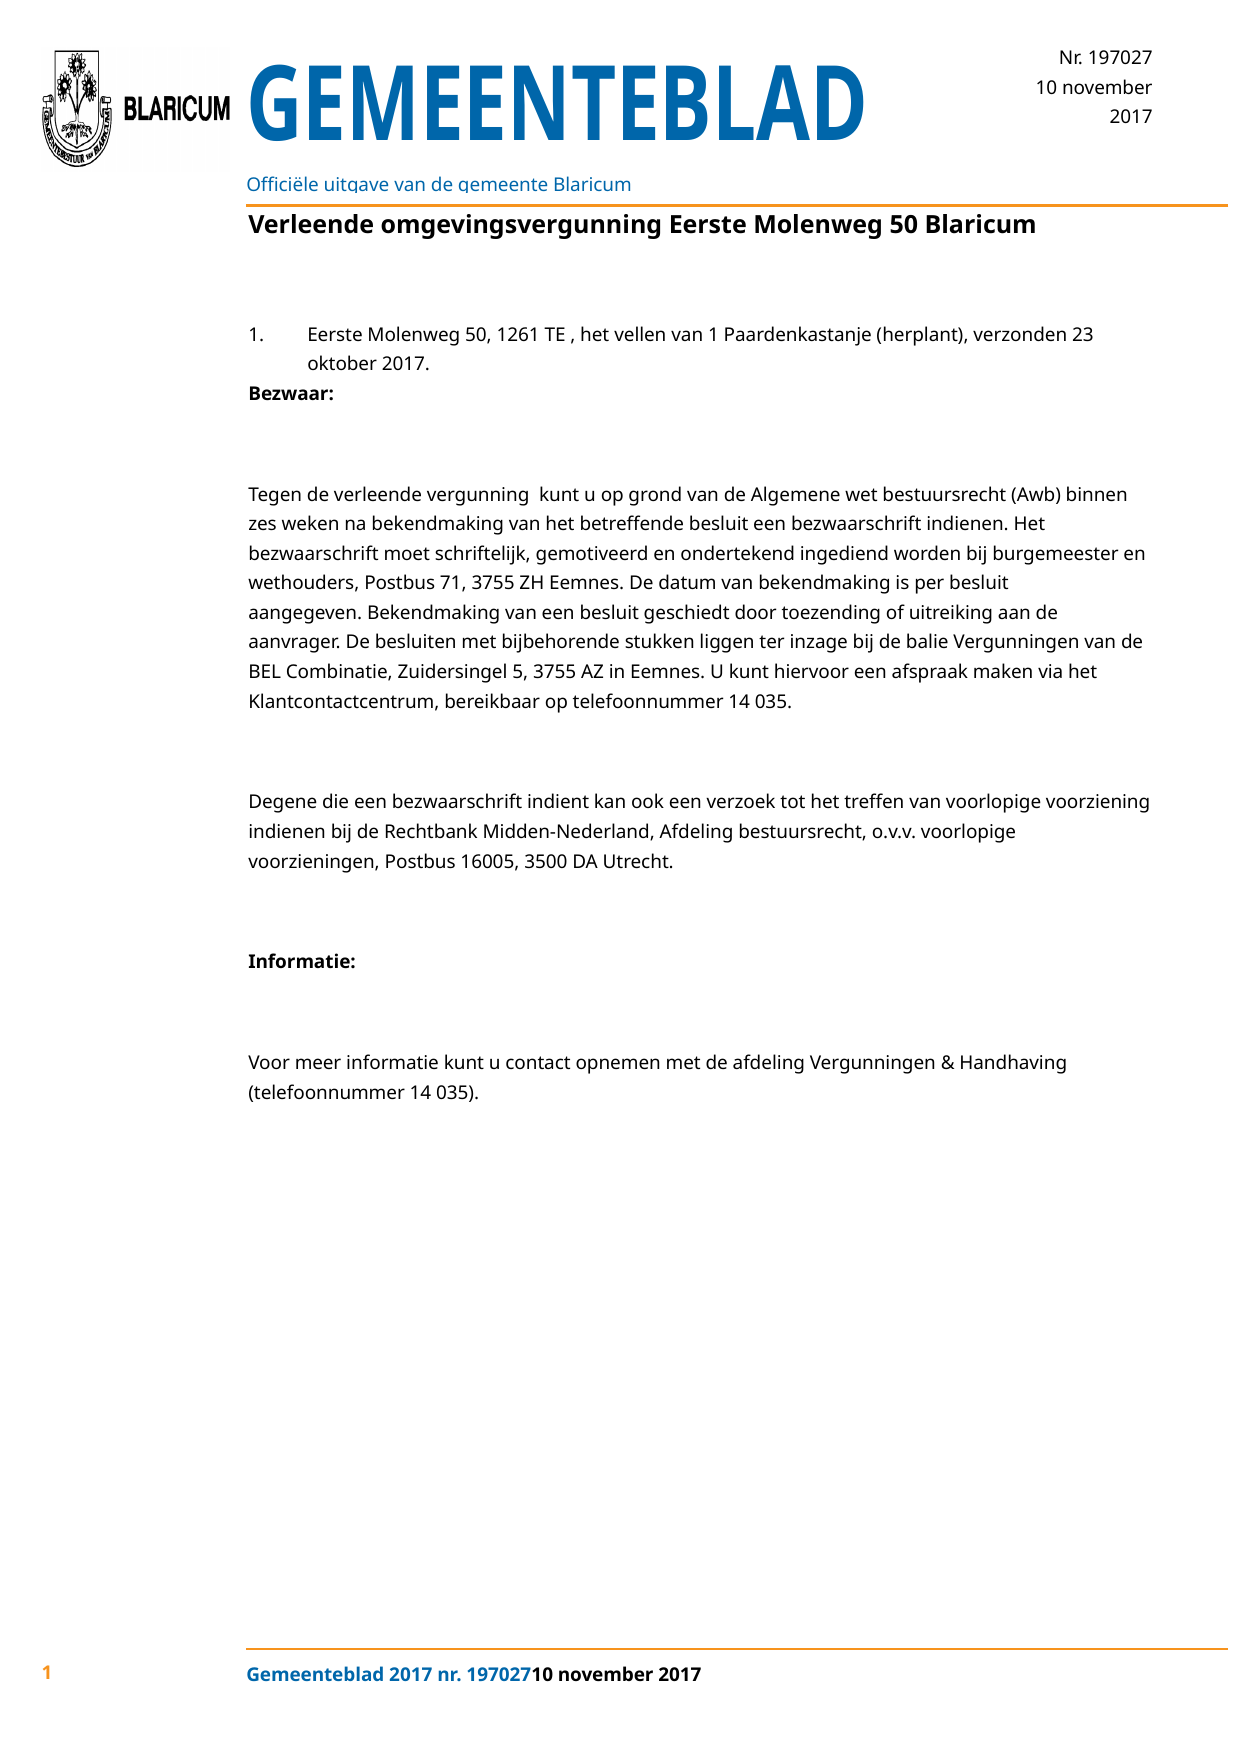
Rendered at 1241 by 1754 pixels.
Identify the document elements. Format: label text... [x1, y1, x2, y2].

picture [41, 47, 231, 172]
list Eerste Molenweg 50, 1261 TE , het vellen van 1 Paardenkastanje (herplant), verzonden 23 oktober 2017. [248, 321, 1152, 376]
text Voor meer informatie kunt u contact opnemen met de afdeling Vergunningen & Handhaving (telefoonnummer 14 035). [248, 1049, 1152, 1105]
text Verleende omgevingsvergunning Eerste Molenweg 50 Blaricum [248, 207, 1152, 241]
text Tegen de verleende vergunning kunt u op grond van de Algemene wet bestuursrecht (Awb) binnen zes weken na bekendmaking van het betreffende besluit een bezwaarschrift indienen. Het bezwaarschrift moet schriftelijk, gemotiveerd en ondertekend ingediend worden bij burgemeester en wethouders, Postbus 71, 3755 ZH Eemnes. De datum van bekendmaking is per besluit aangegeven. Bekendmaking van een besluit geschiedt door toezending of uitreiking aan de aanvrager. De besluiten met bijbehorende stukken liggen ter inzage bij de balie Vergunningen van de BEL Combinatie, Zuidersingel 5, 3755 AZ in Eemnes. U kunt hiervoor een afspraak maken via het Klantcontactcentrum, bereikbaar op telefoonnummer 14 035. [248, 481, 1152, 713]
text Bezwaar: [248, 380, 1152, 406]
text Informatie: [248, 949, 1152, 974]
text Degene die een bezwaarschrift indient kan ook een verzoek tot het treffen van voorlopige voorziening indienen bij de Rechtbank Midden-Nederland, Afdeling bestuursrecht, o.v.v. voorlopige voorzieningen, Postbus 16005, 3500 DA Utrecht. [248, 789, 1152, 873]
